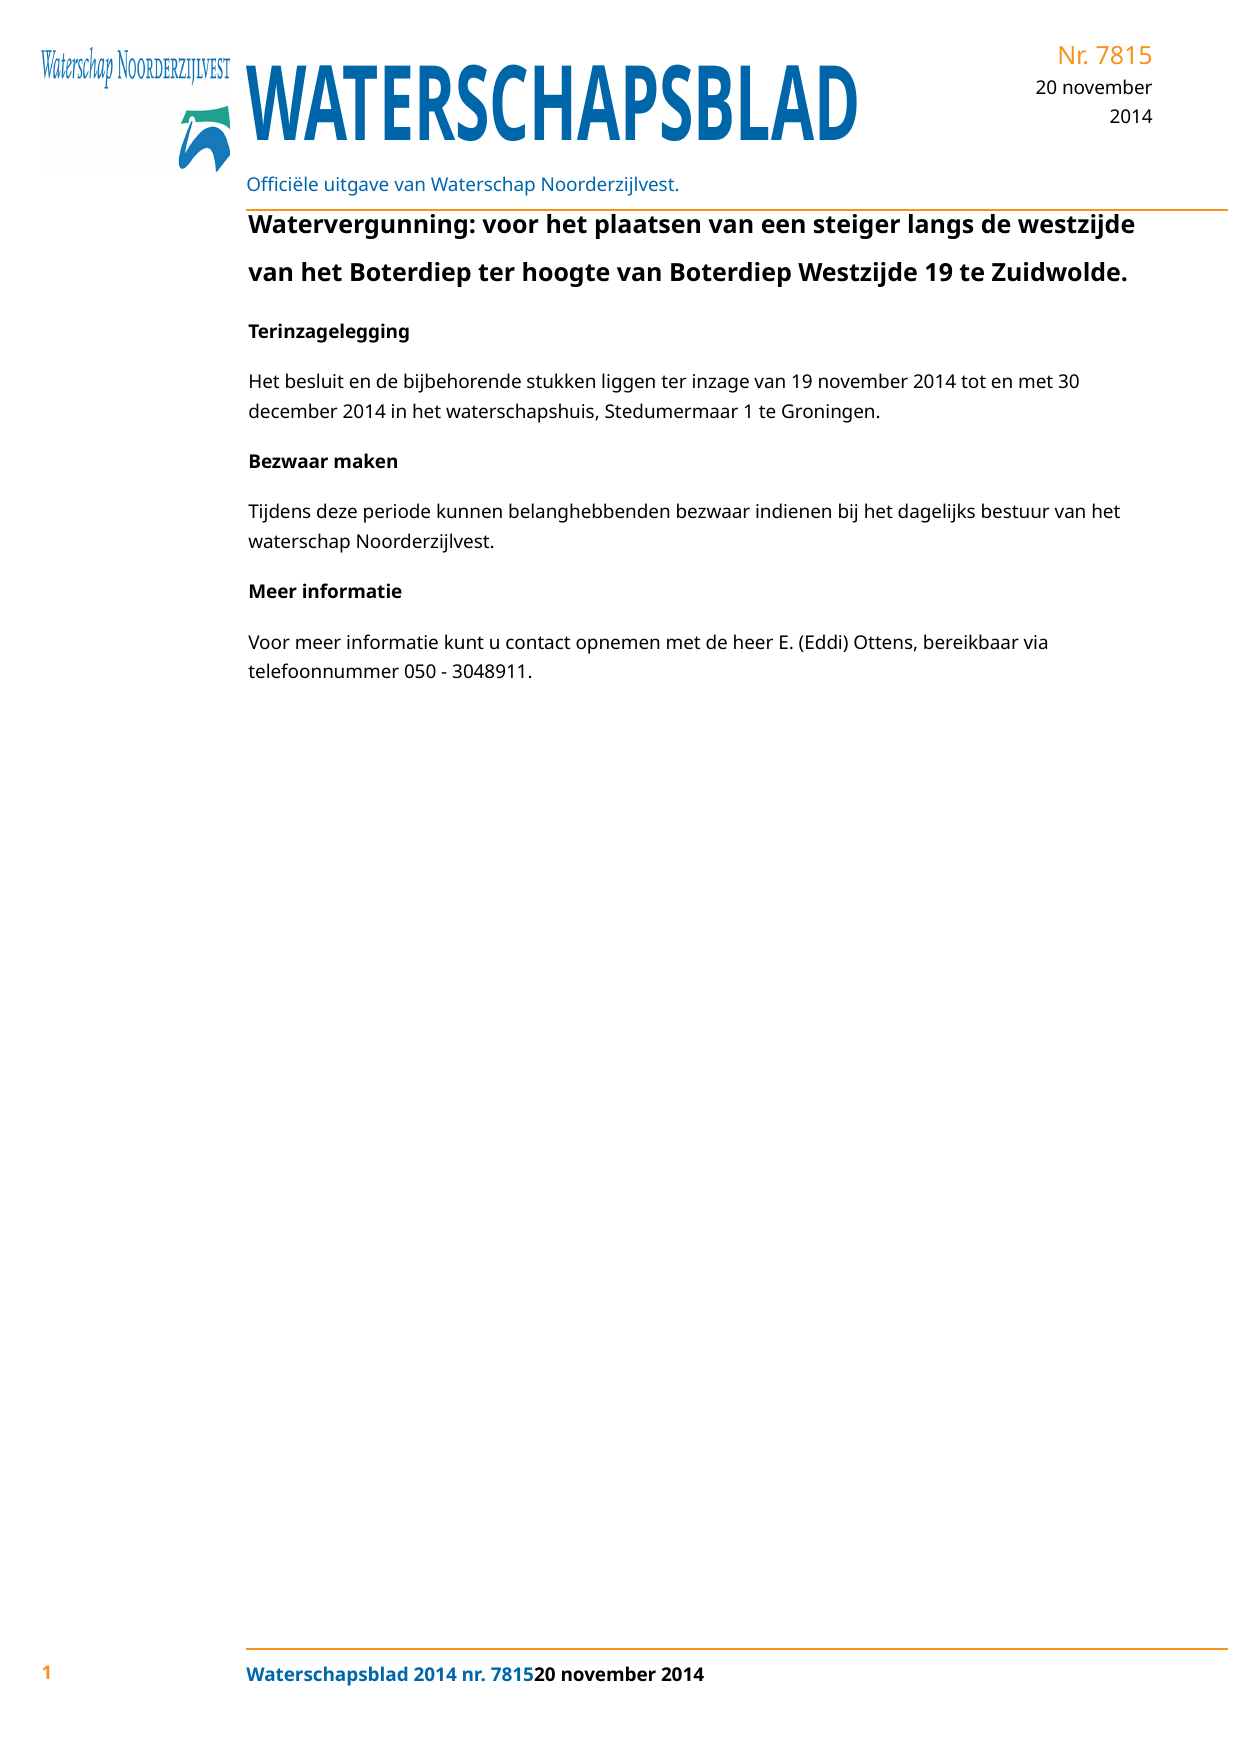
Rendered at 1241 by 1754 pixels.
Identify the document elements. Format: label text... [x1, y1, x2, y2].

text Tijdens deze periode kunnen belanghebbenden bezwaar indienen bij het dagelijks bestuur van het waterschap Noorderzijlvest. [248, 499, 1152, 554]
text Het besluit en de bijbehorende stukken liggen ter inzage van 19 november 2014 tot en met 30 december 2014 in het waterschapshuis, Stedumermaar 1 te Groningen. [248, 368, 1152, 424]
text Terinzagelegging [248, 318, 1152, 344]
text Meer informatie [248, 579, 1152, 604]
text Watervergunning: voor het plaatsen van een steiger langs de westzijde van het Boterdiep ter hoogte van Boterdiep Westzijde 19 te Zuidwolde. [248, 211, 1152, 288]
text Voor meer informatie kunt u contact opnemen met de heer E. (Eddi) Ottens, bereikbaar via telefoonnummer 050 - 3048911. [248, 629, 1152, 684]
text Bezwaar maken [248, 448, 1152, 474]
picture [41, 47, 231, 172]
